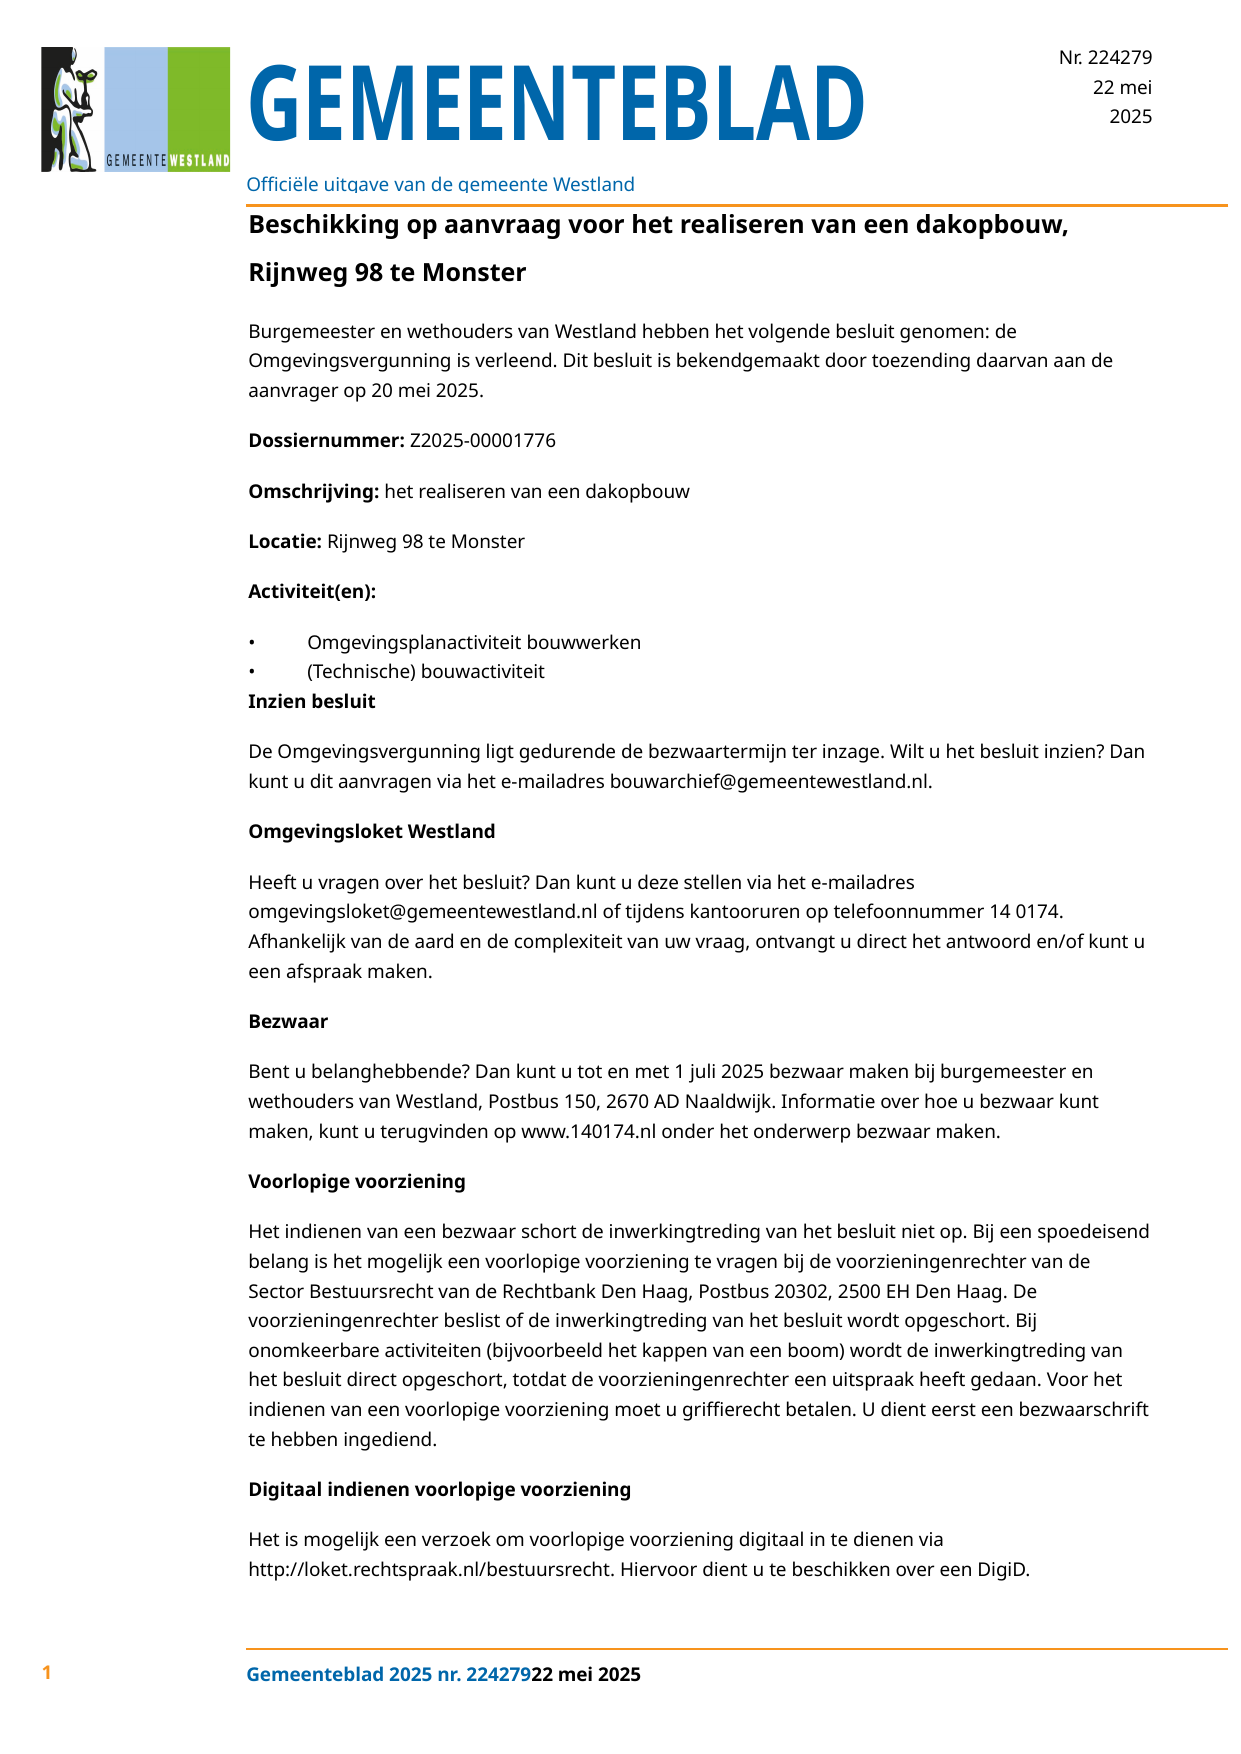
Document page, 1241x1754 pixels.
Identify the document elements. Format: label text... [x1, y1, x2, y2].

text Het indienen van een bezwaar schort de inwerkingtreding van het besluit niet op. Bij een spoedeisend belang is het mogelijk een voorlopige voorziening te vragen bij de voorzieningenrechter van de Sector Bestuursrecht van de Rechtbank Den Haag, Postbus 20302, 2500 EH Den Haag. De voorzieningenrechter beslist of de inwerkingtreding van het besluit wordt opgeschort. Bij onomkeerbare activiteiten (bijvoorbeeld het kappen van een boom) wordt de inwerkingtreding van het besluit direct opgeschort, totdat de voorzieningenrechter een uitspraak heeft gedaan. Voor het indienen van een voorlopige voorziening moet u griffierecht betalen. U dient eerst een bezwaarschrift te hebben ingediend. [248, 1219, 1152, 1452]
text Het is mogelijk een verzoek om voorlopige voorziening digitaal in te dienen via http://loket.rechtspraak.nl/bestuursrecht. Hiervoor dient u te beschikken over een DigiD. [248, 1527, 1152, 1582]
text Digitaal indienen voorlopige voorziening [248, 1476, 1152, 1502]
text Omschrijving: het realiseren van een dakopbouw [248, 478, 1152, 504]
text Beschikking op aanvraag voor het realiseren van een dakopbouw, Rijnweg 98 te Monster [248, 207, 1152, 288]
text Omgevingsloket Westland [248, 819, 1152, 844]
list (Technische) bouwactiviteit [248, 659, 1152, 684]
text Dossiernummer: Z2025-00001776 [248, 427, 1152, 453]
text Heeft u vragen over het besluit? Dan kunt u deze stellen via het e-mailadres omgevingsloket@gemeentewestland.nl of tijdens kantooruren op telefoonnummer 14 0174. Afhankelijk van de aard en de complexiteit van uw vraag, ontvangt u direct het antwoord en/of kunt u een afspraak maken. [248, 869, 1152, 984]
text Bent u belanghebbende? Dan kunt u tot en met 1 juli 2025 bezwaar maken bij burgemeester en wethouders van Westland, Postbus 150, 2670 AD Naaldwijk. Informatie over hoe u bezwaar kunt maken, kunt u terugvinden op www.140174.nl onder het onderwerp bezwaar maken. [248, 1059, 1152, 1144]
text Locatie: Rijnweg 98 te Monster [248, 528, 1152, 554]
text Inzien besluit [248, 688, 1152, 714]
text De Omgevingsvergunning ligt gedurende de bezwaartermijn ter inzage. Wilt u het besluit inzien? Dan kunt u dit aanvragen via het e-mailadres bouwarchief@gemeentewestland.nl. [248, 739, 1152, 794]
text Burgemeester en wethouders van Westland hebben het volgende besluit genomen: de Omgevingsvergunning is verleend. Dit besluit is bekendgemaakt door toezending daarvan aan de aanvrager op 20 mei 2025. [248, 318, 1152, 403]
text Activiteit(en): [248, 579, 1152, 604]
picture [41, 47, 231, 172]
text Bezwaar [248, 1008, 1152, 1034]
text Voorlopige voorziening [248, 1168, 1152, 1194]
list Omgevingsplanactiviteit bouwwerken [248, 629, 1152, 655]
